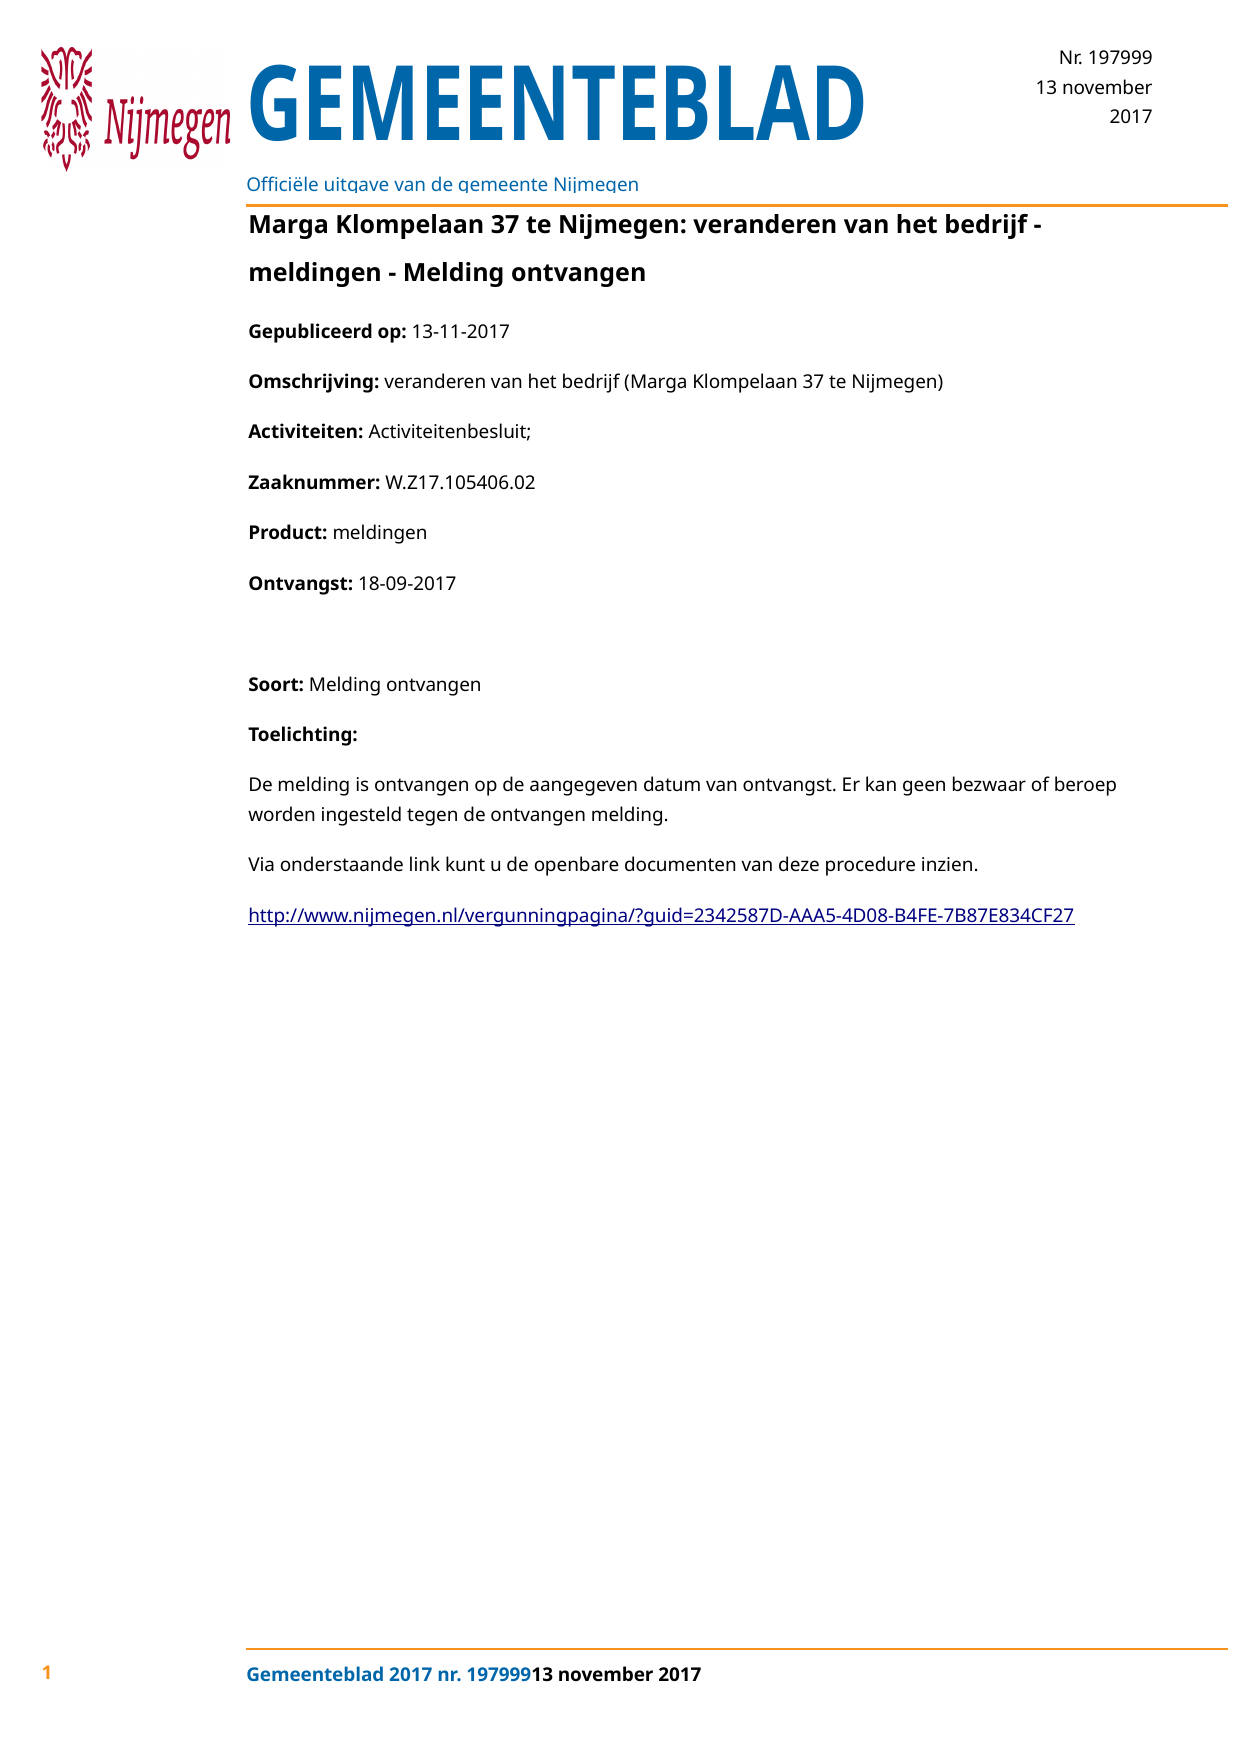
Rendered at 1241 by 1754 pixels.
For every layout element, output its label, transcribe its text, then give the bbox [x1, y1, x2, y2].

picture [41, 47, 231, 172]
text Marga Klompelaan 37 te Nijmegen: veranderen van het bedrijf - meldingen - Melding ontvangen [248, 207, 1152, 288]
text Activiteiten: Activiteitenbesluit; [248, 419, 1152, 444]
text Product: meldingen [248, 519, 1152, 545]
text Soort: Melding ontvangen [248, 671, 1152, 697]
text Ontvangst: 18-09-2017 [248, 570, 1152, 596]
text Via onderstaande link kunt u de openbare documenten van deze procedure inzien. [248, 852, 1152, 877]
text Omschrijving: veranderen van het bedrijf (Marga Klompelaan 37 te Nijmegen) [248, 368, 1152, 394]
text Toelichting: [248, 721, 1152, 747]
text http://www.nijmegen.nl/vergunningpagina/?guid=2342587D-AAA5-4D08-B4FE-7B87E834CF27 [248, 902, 1152, 928]
text Gepubliceerd op: 13-11-2017 [248, 318, 1152, 344]
text Zaaknummer: W.Z17.105406.02 [248, 469, 1152, 495]
text De melding is ontvangen op de aangegeven datum van ontvangst. Er kan geen bezwaar of beroep worden ingesteld tegen de ontvangen melding. [248, 772, 1152, 827]
